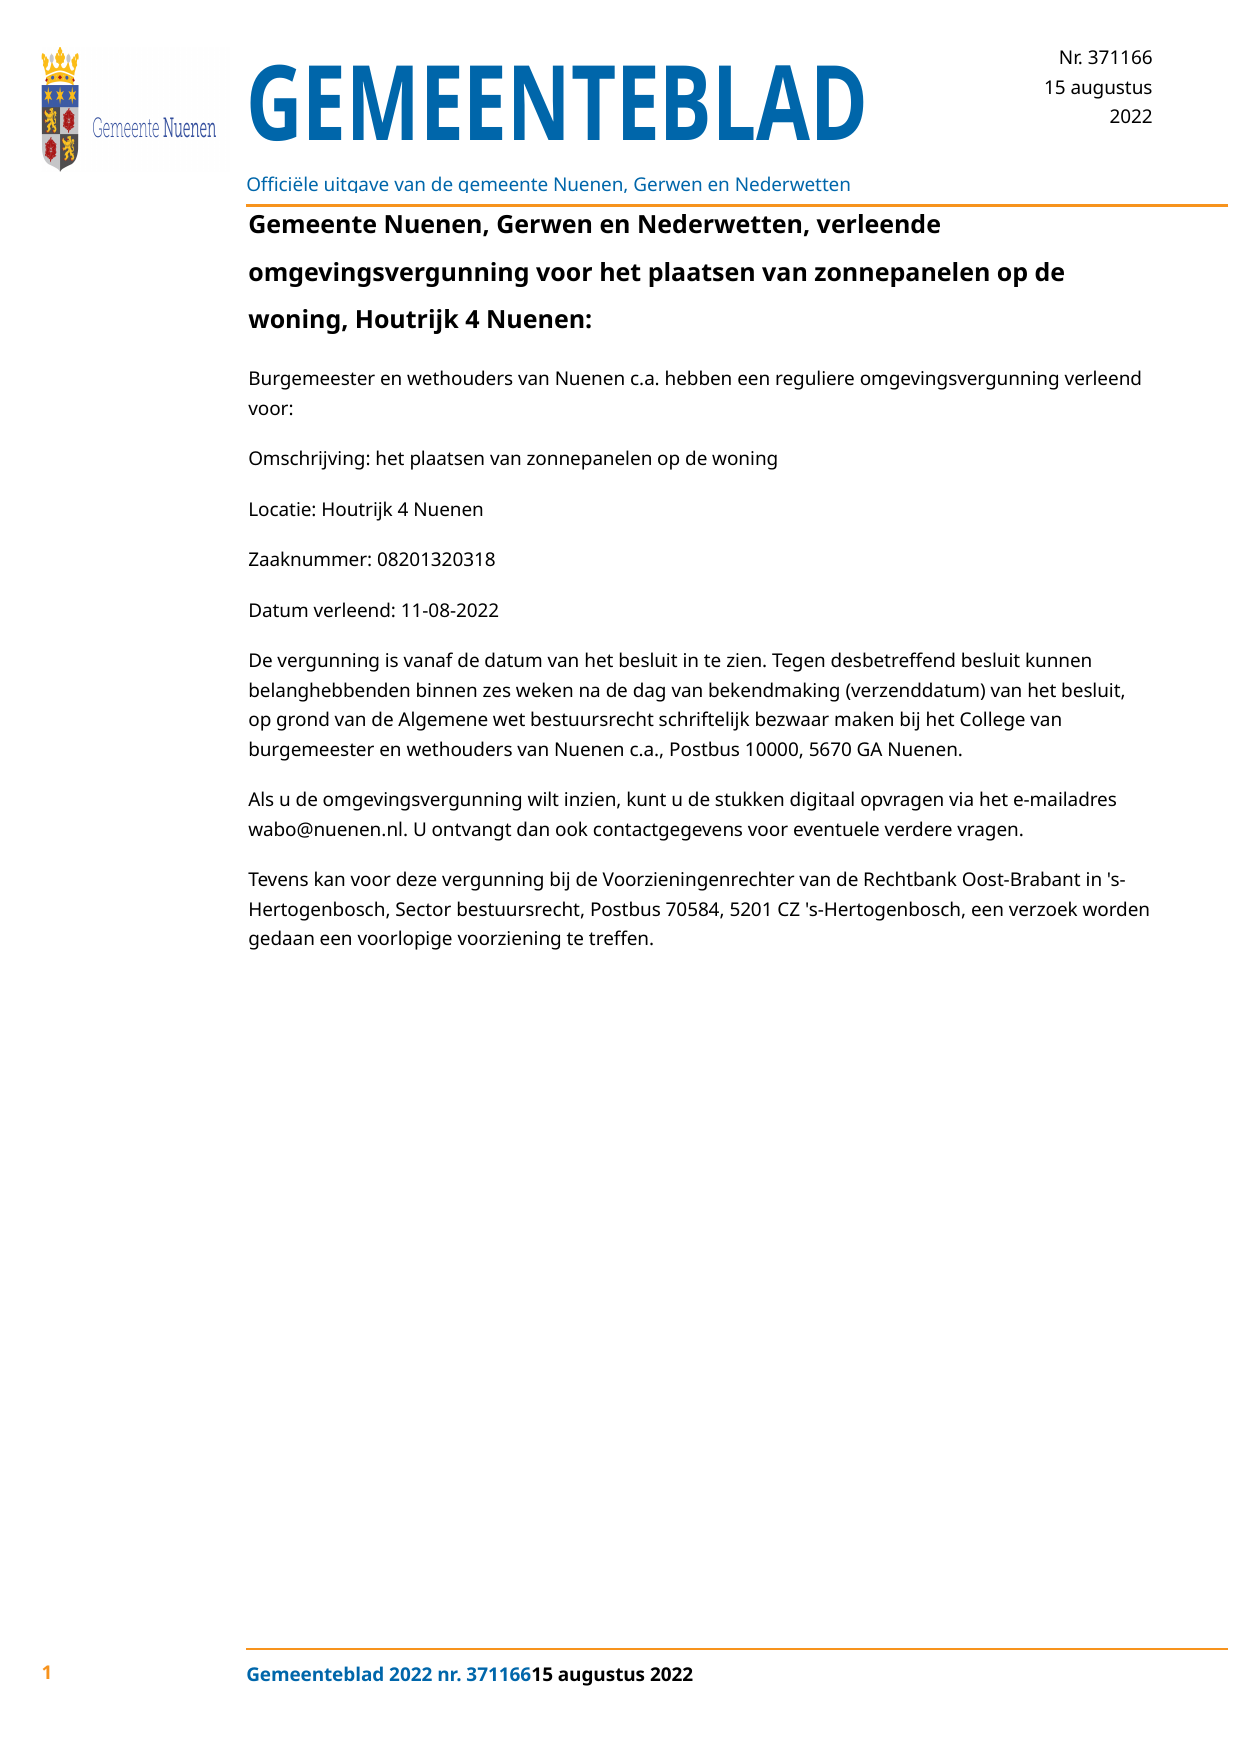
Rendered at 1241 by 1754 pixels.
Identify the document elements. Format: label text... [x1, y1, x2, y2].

text Burgemeester en wethouders van Nuenen c.a. hebben een reguliere omgevingsvergunning verleend voor: [248, 366, 1152, 421]
text De vergunning is vanaf de datum van het besluit in te zien. Tegen desbetreffend besluit kunnen belanghebbenden binnen zes weken na de dag van bekendmaking (verzenddatum) van het besluit, op grond van de Algemene wet bestuursrecht schriftelijk bezwaar maken bij het College van burgemeester en wethouders van Nuenen c.a., Postbus 10000, 5670 GA Nuenen. [248, 647, 1152, 762]
text Zaaknummer: 08201320318 [248, 546, 1152, 572]
text Omschrijving: het plaatsen van zonnepanelen op de woning [248, 446, 1152, 471]
text Tevens kan voor deze vergunning bij de Voorzieningenrechter van de Rechtbank Oost-Brabant in 's-Hertogenbosch, Sector bestuursrecht, Postbus 70584, 5201 CZ 's-Hertogenbosch, een verzoek worden gedaan een voorlopige voorziening te treffen. [248, 866, 1152, 951]
text Locatie: Houtrijk 4 Nuenen [248, 496, 1152, 522]
picture [41, 47, 231, 172]
text Als u de omgevingsvergunning wilt inzien, kunt u de stukken digitaal opvragen via het e-mailadres wabo@nuenen.nl. U ontvangt dan ook contactgegevens voor eventuele verdere vragen. [248, 786, 1152, 842]
text Datum verleend: 11-08-2022 [248, 597, 1152, 622]
text Gemeente Nuenen, Gerwen en Nederwetten, verleende omgevingsvergunning voor het plaatsen van zonnepanelen op de woning, Houtrijk 4 Nuenen: [248, 207, 1152, 336]
